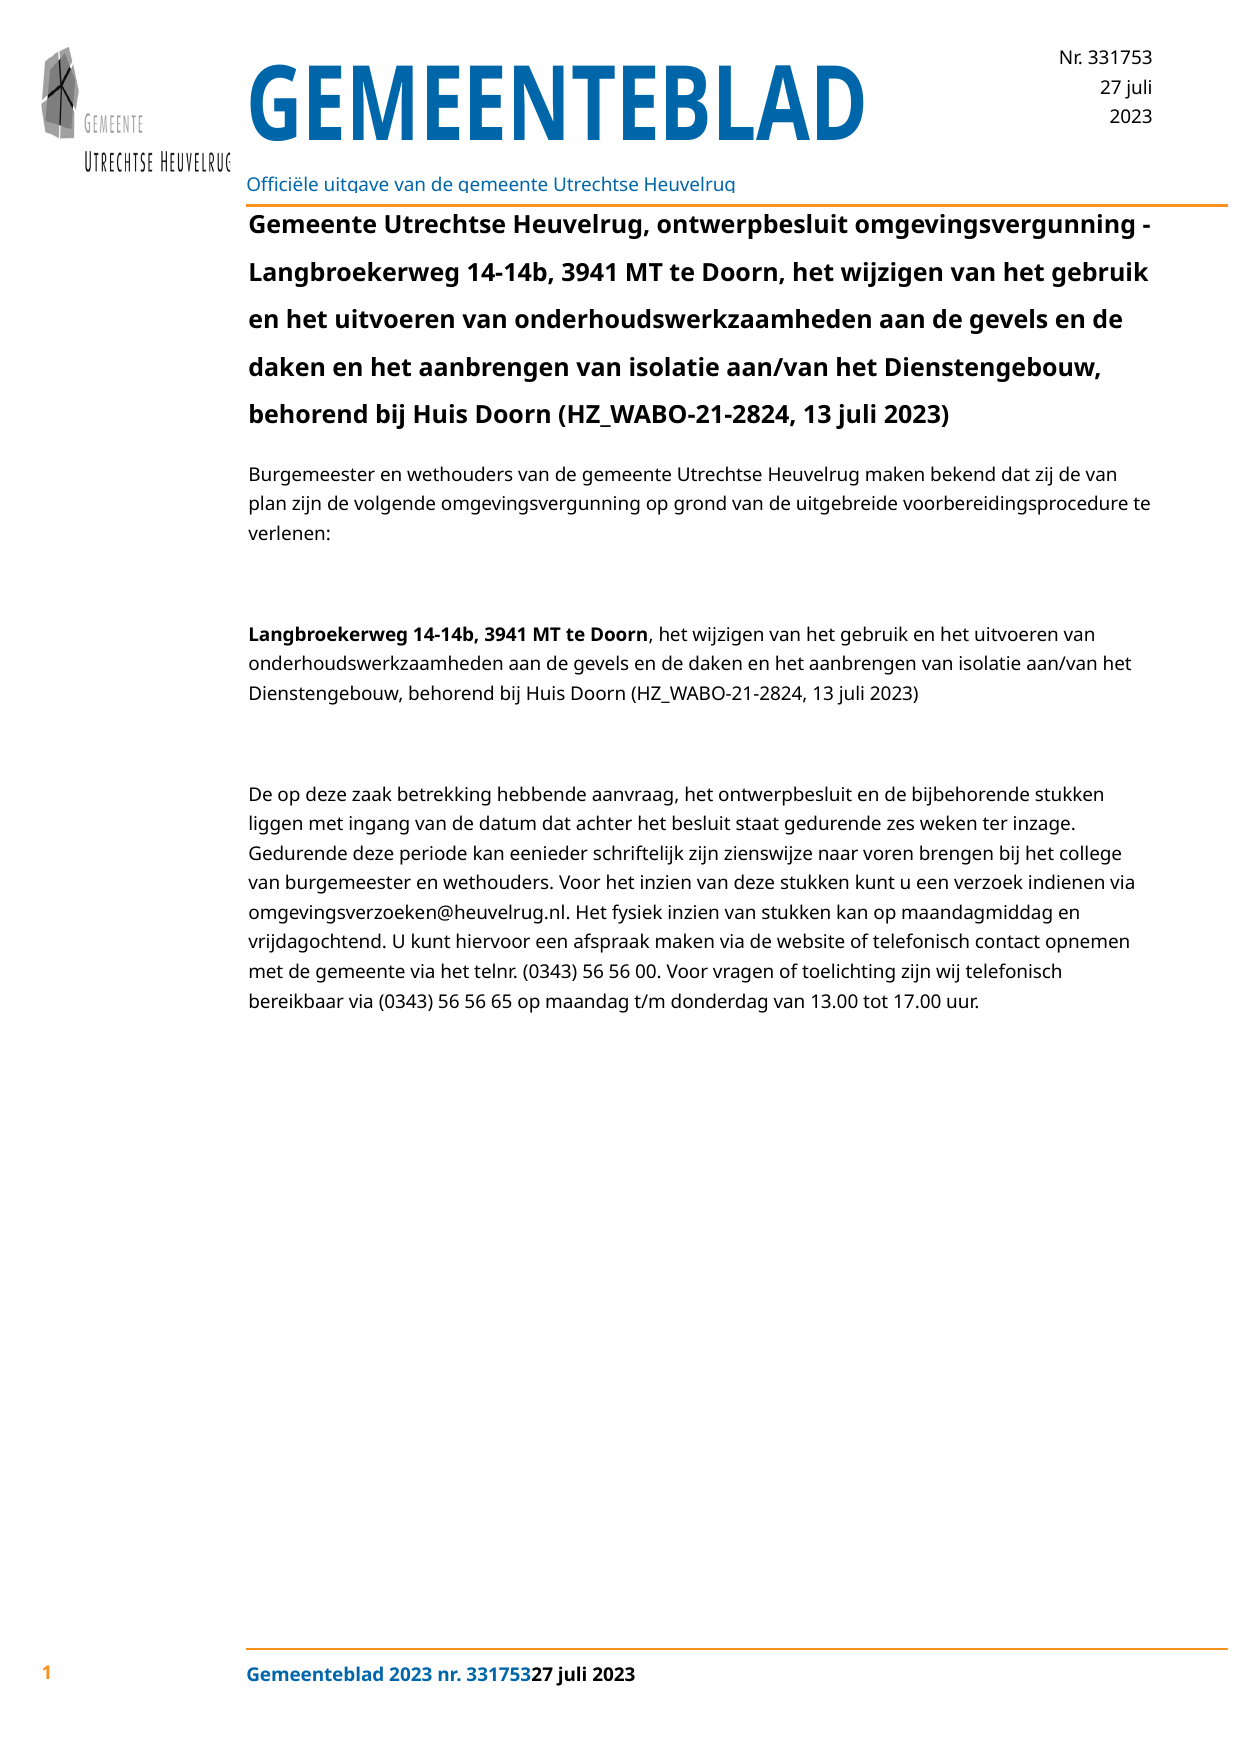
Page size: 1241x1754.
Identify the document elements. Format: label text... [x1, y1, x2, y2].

text Gemeente Utrechtse Heuvelrug, ontwerpbesluit omgevingsvergunning - Langbroekerweg 14-14b, 3941 MT te Doorn, het wijzigen van het gebruik en het uitvoeren van onderhoudswerkzaamheden aan de gevels en de daken en het aanbrengen van isolatie aan/van het Dienstengebouw, behorend bij Huis Doorn (HZ_WABO-21-2824, 13 juli 2023) [248, 207, 1152, 431]
text Langbroekerweg 14-14b, 3941 MT te Doorn, het wijzigen van het gebruik en het uitvoeren van onderhoudswerkzaamheden aan de gevels en de daken en het aanbrengen van isolatie aan/van het Dienstengebouw, behorend bij Huis Doorn (HZ_WABO-21-2824, 13 juli 2023) [248, 621, 1152, 706]
picture [41, 47, 231, 172]
text Burgemeester en wethouders van de gemeente Utrechtse Heuvelrug maken bekend dat zij de van plan zijn de volgende omgevingsvergunning op grond van de uitgebreide voorbereidingsprocedure te verlenen: [248, 461, 1152, 546]
text De op deze zaak betrekking hebbende aanvraag, het ontwerpbesluit en de bijbehorende stukken liggen met ingang van de datum dat achter het besluit staat gedurende zes weken ter inzage. Gedurende deze periode kan eenieder schriftelijk zijn zienswijze naar voren brengen bij het college van burgemeester en wethouders. Voor het inzien van deze stukken kunt u een verzoek indienen via omgevingsverzoeken@heuvelrug.nl. Het fysiek inzien van stukken kan op maandagmiddag en vrijdagochtend. U kunt hiervoor een afspraak maken via de website of telefonisch contact opnemen met de gemeente via het telnr. (0343) 56 56 00. Voor vragen of toelichting zijn wij telefonisch bereikbaar via (0343) 56 56 65 op maandag t/m donderdag van 13.00 tot 17.00 uur. [248, 781, 1152, 1013]
